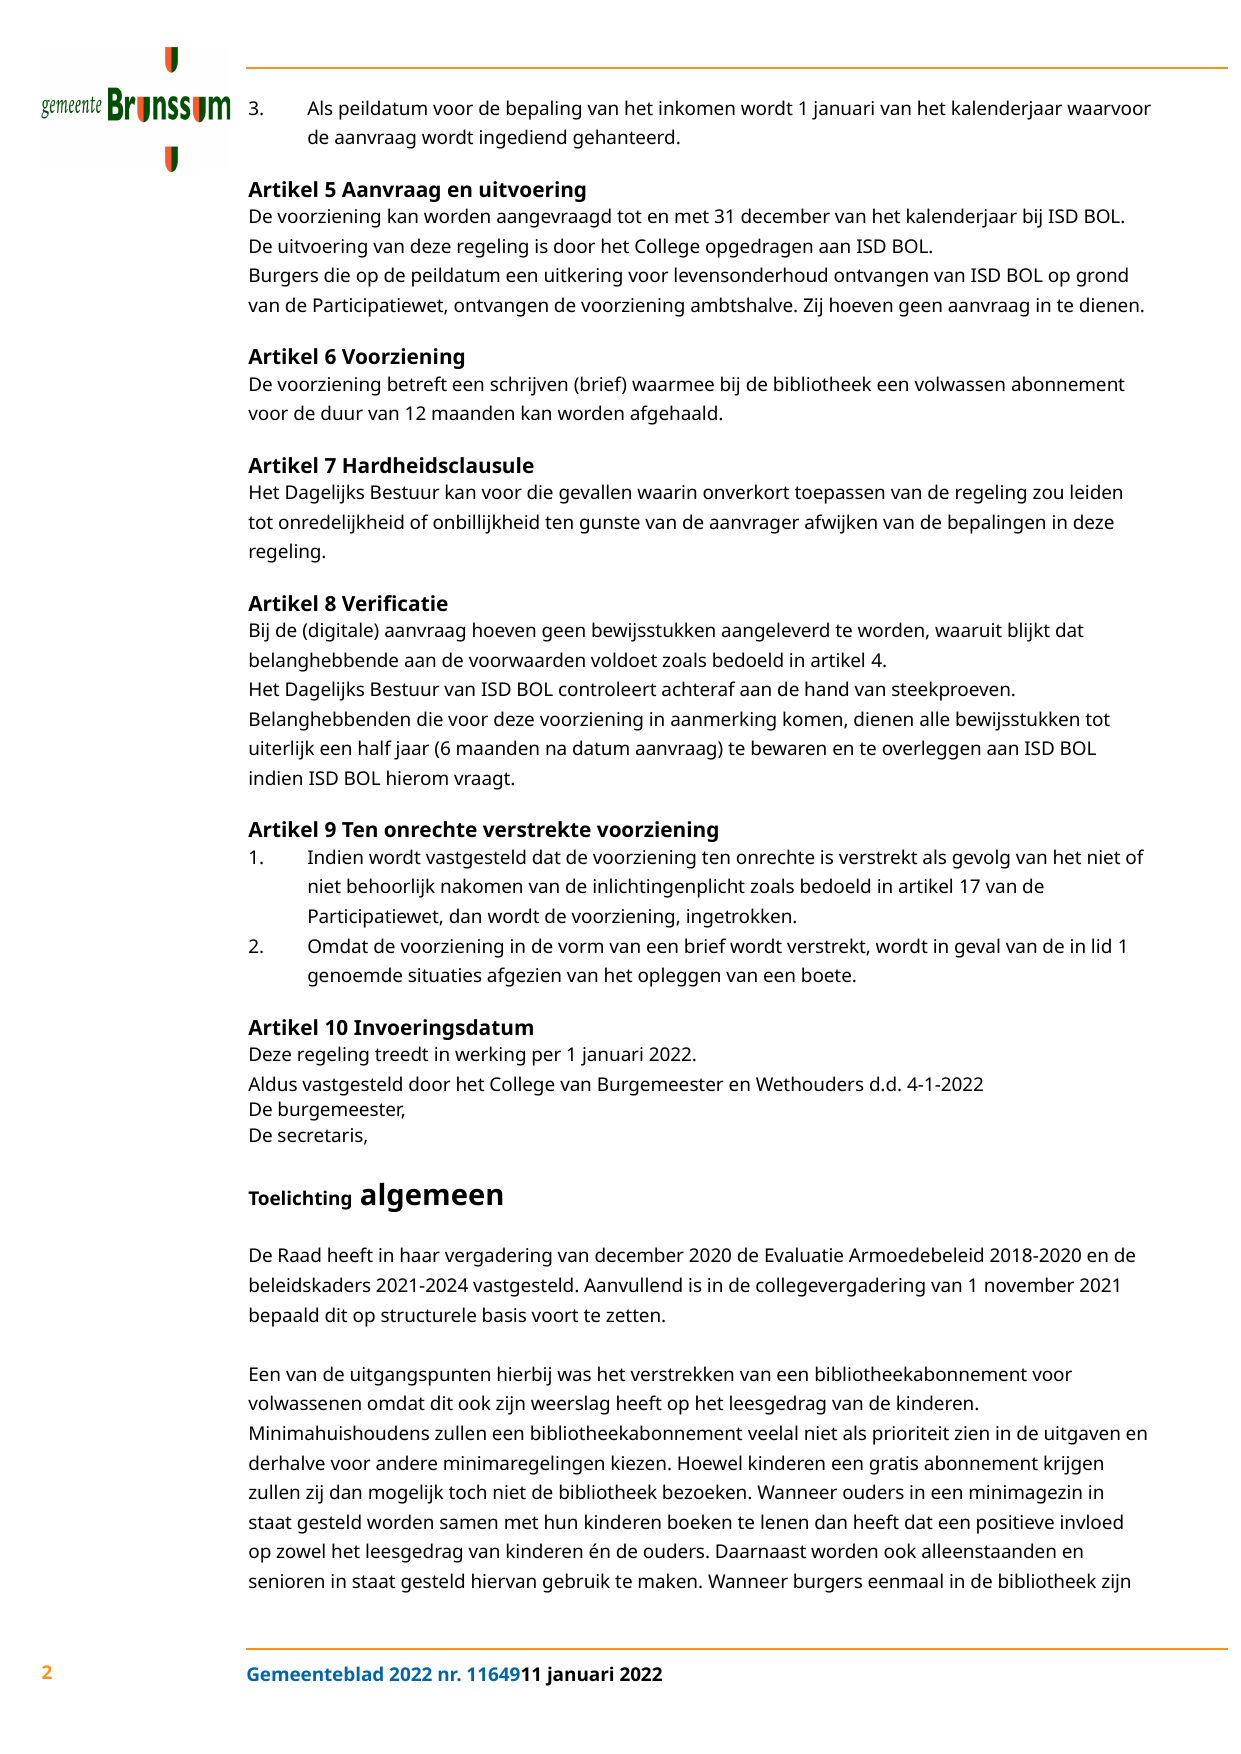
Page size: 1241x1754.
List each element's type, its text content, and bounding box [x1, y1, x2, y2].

picture [41, 47, 231, 172]
text Artikel 6 Voorziening [248, 342, 1152, 371]
text De Raad heeft in haar vergadering van december 2020 de Evaluatie Armoedebeleid 2018-2020 en de beleidskaders 2021-2024 vastgesteld. Aanvullend is in de collegevergadering van 1 november 2021 bepaald dit op structurele basis voort te zetten. [248, 1243, 1152, 1327]
text Burgers die op de peildatum een uitkering voor levensonderhoud ontvangen van ISD BOL op grond van de Participatiewet, ontvangen de voorziening ambtshalve. Zij hoeven geen aanvraag in te dienen. [248, 262, 1152, 318]
text Aldus vastgesteld door het College van Burgemeester en Wethouders d.d. 4-1-2022 [248, 1071, 1152, 1097]
list Als peildatum voor de bepaling van het inkomen wordt 1 januari van het kalenderjaar waarvoor de aanvraag wordt ingediend gehanteerd. [248, 95, 1152, 150]
text De voorziening kan worden aangevraagd tot en met 31 december van het kalenderjaar bij ISD BOL. De uitvoering van deze regeling is door het College opgedragen aan ISD BOL. [248, 203, 1152, 258]
text Artikel 9 Ten onrechte verstrekte voorziening [248, 816, 1152, 844]
text Belanghebbenden die voor deze voorziening in aanmerking komen, dienen alle bewijsstukken tot uiterlijk een half jaar (6 maanden na datum aanvraag) te bewaren en te overleggen aan ISD BOL indien ISD BOL hierom vraagt. [248, 706, 1152, 791]
text De voorziening betreft een schrijven (brief) waarmee bij de bibliotheek een volwassen abonnement voor de duur van 12 maanden kan worden afgehaald. [248, 371, 1152, 426]
text Toelichting algemeen [248, 1174, 1152, 1213]
text Een van de uitgangspunten hierbij was het verstrekken van een bibliotheekabonnement voor volwassenen omdat dit ook zijn weerslag heeft op het leesgedrag van de kinderen. Minimahuishoudens zullen een bibliotheekabonnement veelal niet als prioriteit zien in de uitgaven en derhalve voor andere minimaregelingen kiezen. Hoewel kinderen een gratis abonnement krijgen zullen zij dan mogelijk toch niet de bibliotheek bezoeken. Wanneer ouders in een minimagezin in staat gesteld worden samen met hun kinderen boeken te lenen dan heeft dat een positieve invloed op zowel het leesgedrag van kinderen én de ouders. Daarnaast worden ook alleenstaanden en senioren in staat gesteld hiervan gebruik te maken. Wanneer burgers eenmaal in de bibliotheek zijn [248, 1361, 1152, 1594]
text Artikel 7 Hardheidsclausule [248, 451, 1152, 479]
text Bij de (digitale) aanvraag hoeven geen bewijsstukken aangeleverd te worden, waaruit blijkt dat belanghebbende aan de voorwaarden voldoet zoals bedoeld in artikel 4. [248, 617, 1152, 673]
list Indien wordt vastgesteld dat de voorziening ten onrechte is verstrekt als gevolg van het niet of niet behoorlijk nakomen van de inlichtingenplicht zoals bedoeld in artikel 17 van de Participatiewet, dan wordt de voorziening, ingetrokken. [248, 844, 1152, 929]
text De secretaris, [248, 1122, 1152, 1148]
text Artikel 10 Invoeringsdatum [248, 1013, 1152, 1041]
text Artikel 5 Aanvraag en uitvoering [248, 175, 1152, 203]
list Omdat de voorziening in de vorm van een brief wordt verstrekt, wordt in geval van de in lid 1 genoemde situaties afgezien van het opleggen van een boete. [248, 933, 1152, 988]
text Het Dagelijks Bestuur kan voor die gevallen waarin onverkort toepassen van de regeling zou leiden tot onredelijkheid of onbillijkheid ten gunste van de aanvrager afwijken van de bepalingen in deze regeling. [248, 479, 1152, 564]
text Het Dagelijks Bestuur van ISD BOL controleert achteraf aan de hand van steekproeven. [248, 676, 1152, 702]
text Deze regeling treedt in werking per 1 januari 2022. [248, 1041, 1152, 1067]
text De burgemeester, [248, 1097, 1152, 1122]
text Artikel 8 Verificatie [248, 589, 1152, 617]
